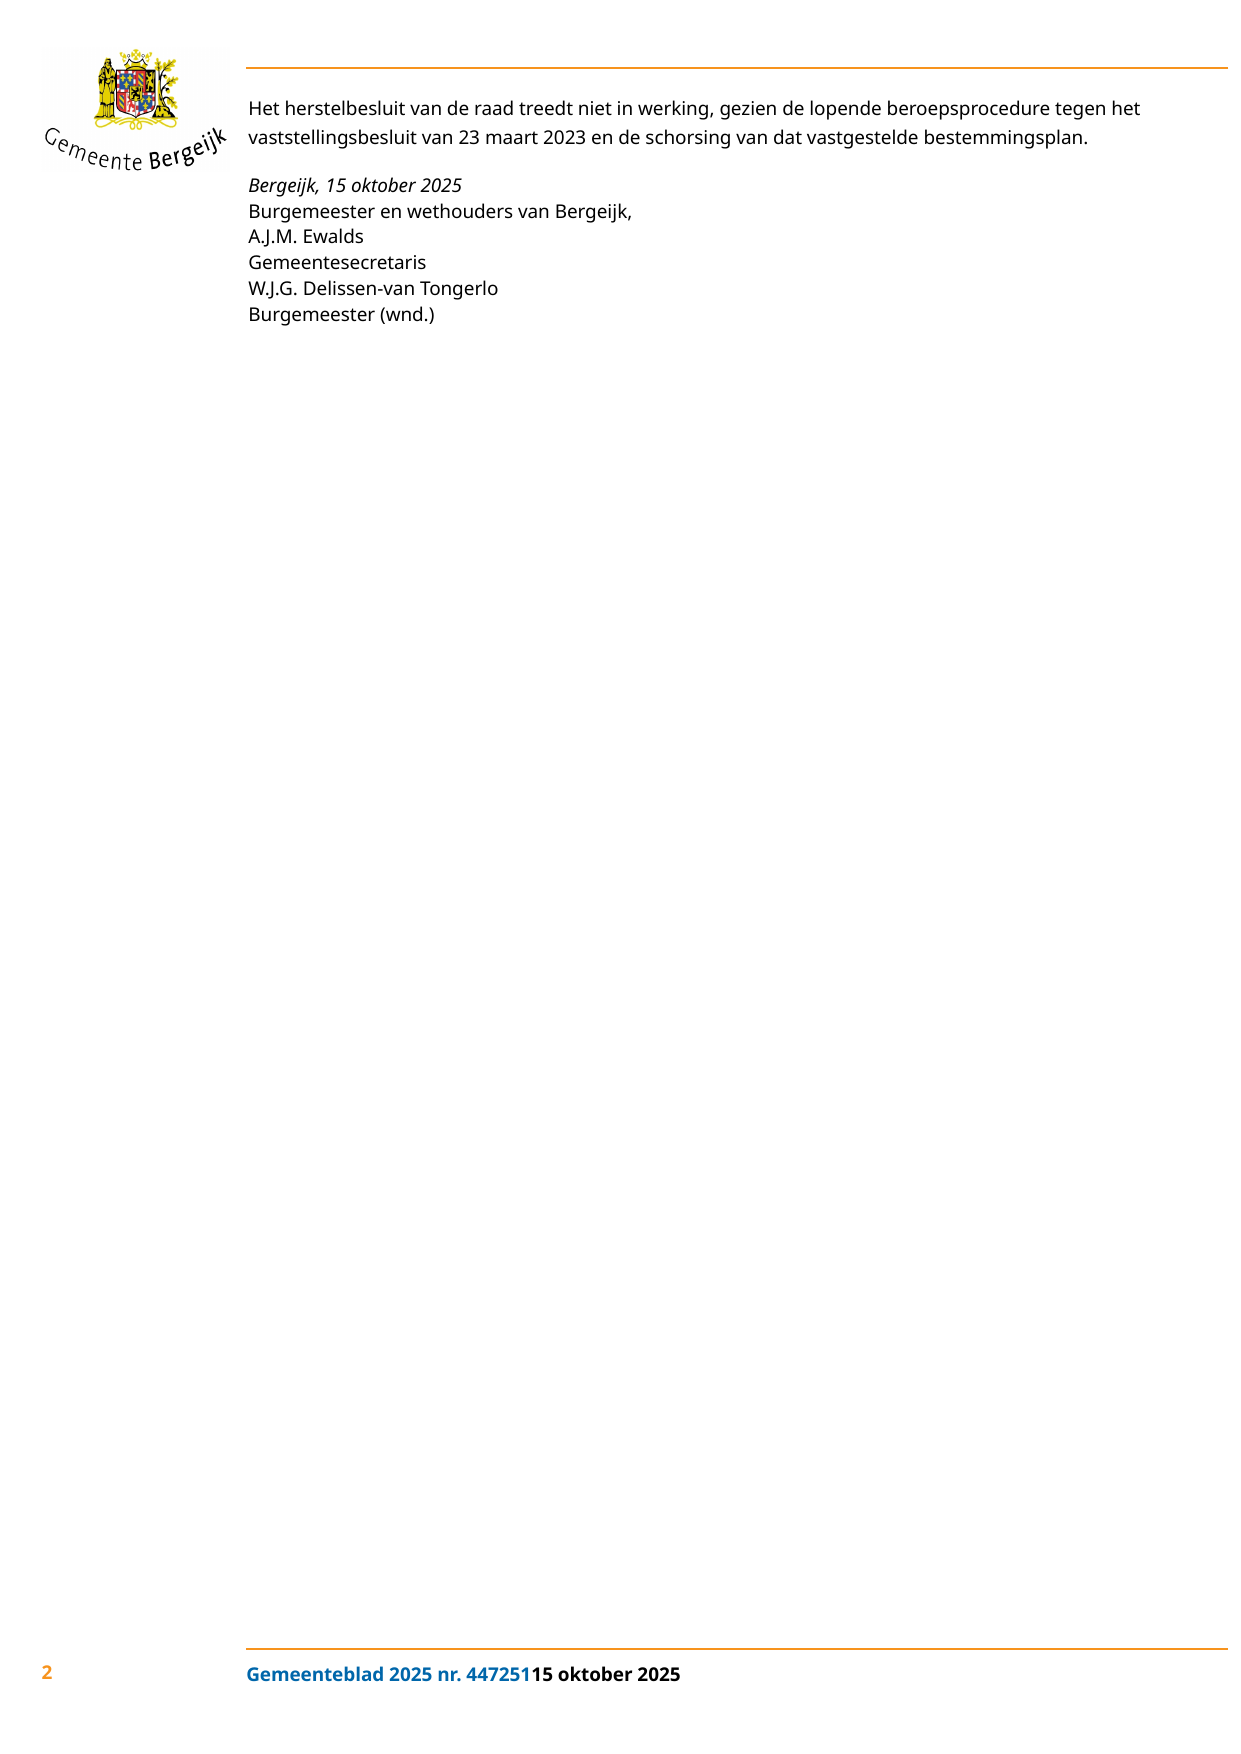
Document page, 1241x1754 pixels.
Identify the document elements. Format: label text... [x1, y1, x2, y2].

text Burgemeester (wnd.) [248, 301, 1152, 327]
text Het herstelbesluit van de raad treedt niet in werking, gezien de lopende beroepsprocedure tegen het vaststellingsbesluit van 23 maart 2023 en de schorsing van dat vastgestelde bestemmingsplan. [248, 95, 1152, 150]
text Burgemeester en wethouders van Bergeijk, [248, 198, 1152, 224]
text A.J.M. Ewalds [248, 224, 1152, 249]
picture [41, 47, 231, 172]
text W.J.G. Delissen-van Tongerlo [248, 275, 1152, 301]
text Gemeentesecretaris [248, 249, 1152, 275]
text Bergeijk, 15 oktober 2025 [248, 172, 1152, 198]
